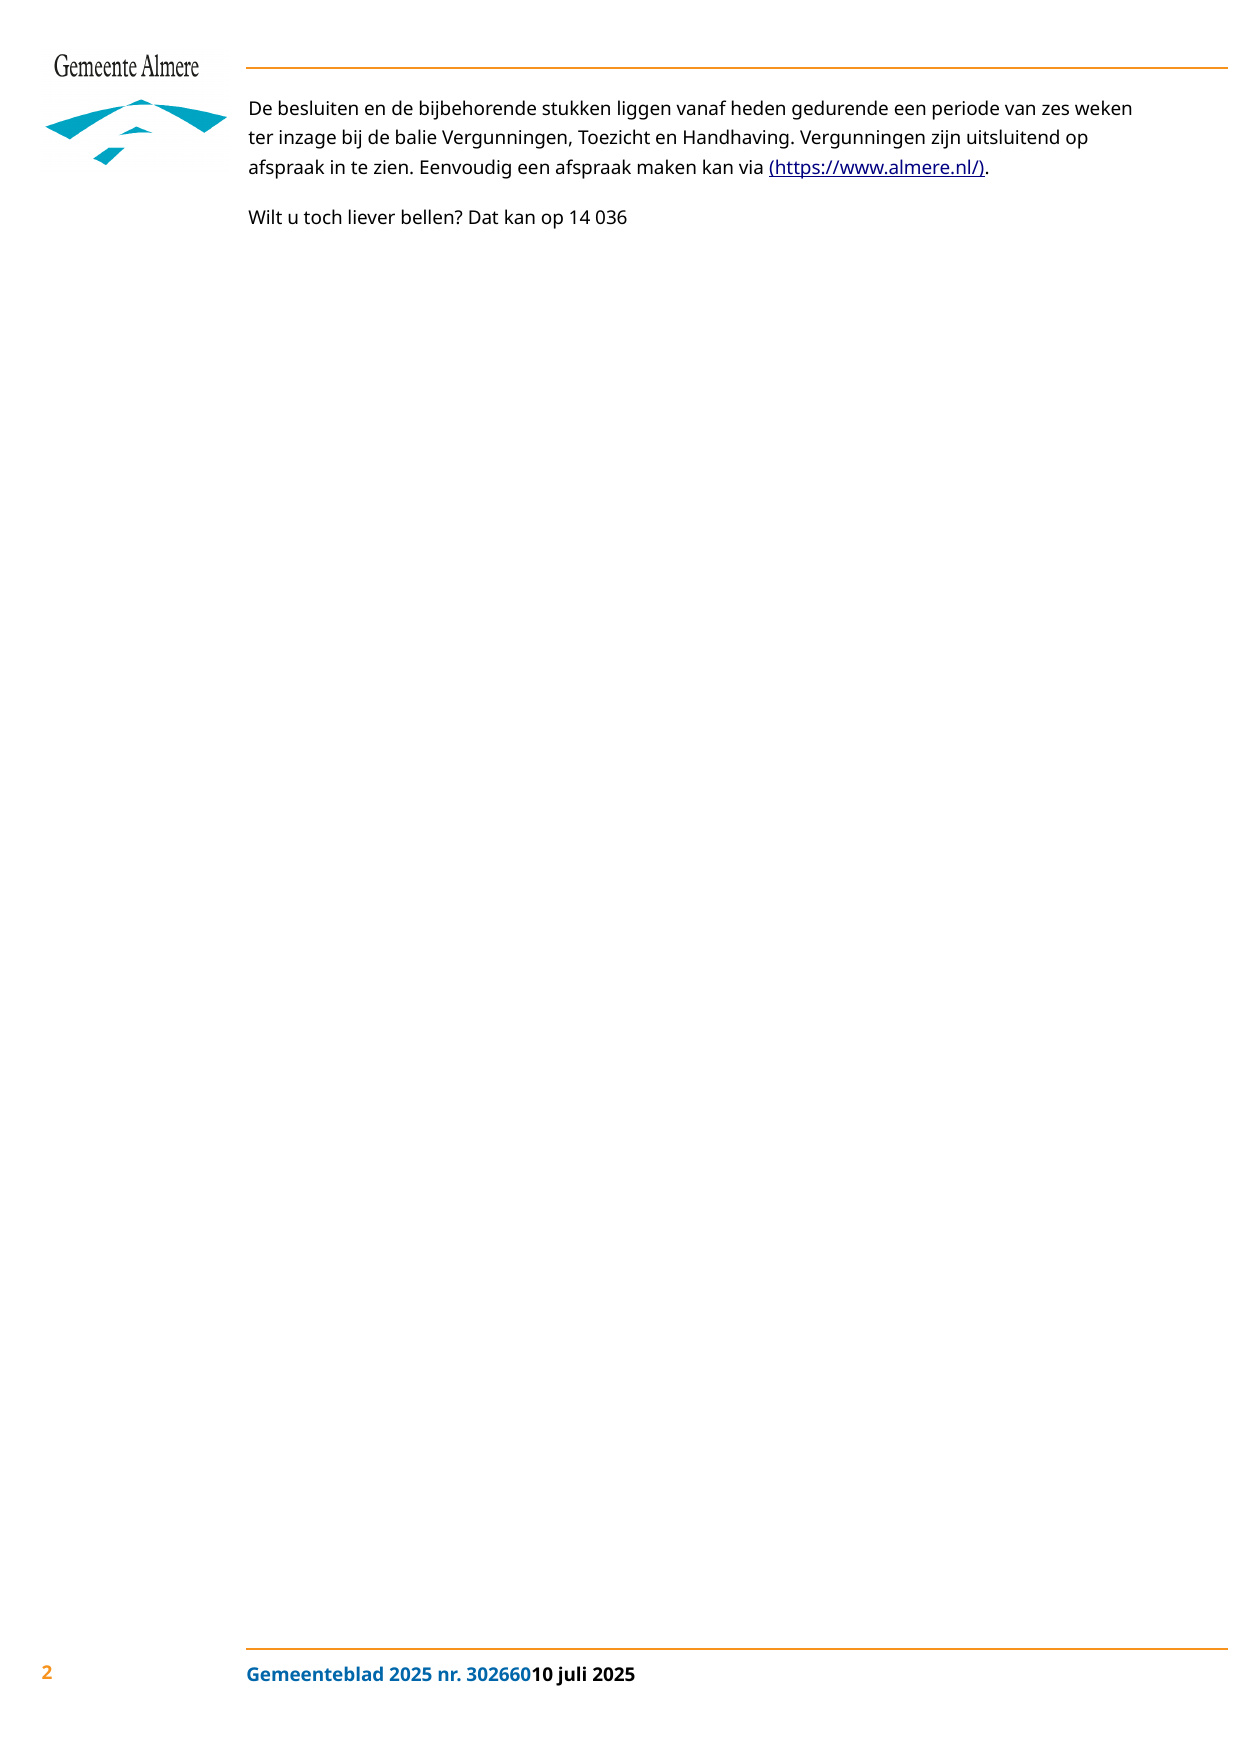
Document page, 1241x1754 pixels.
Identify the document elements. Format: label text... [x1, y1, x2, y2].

picture [41, 47, 231, 172]
text Wilt u toch liever bellen? Dat kan op 14 036 [248, 204, 1152, 230]
text De besluiten en de bijbehorende stukken liggen vanaf heden gedurende een periode van zes weken ter inzage bij de balie Vergunningen, Toezicht en Handhaving. Vergunningen zijn uitsluitend op afspraak in te zien. Eenvoudig een afspraak maken kan via (https://www.almere.nl/). [248, 95, 1152, 180]
